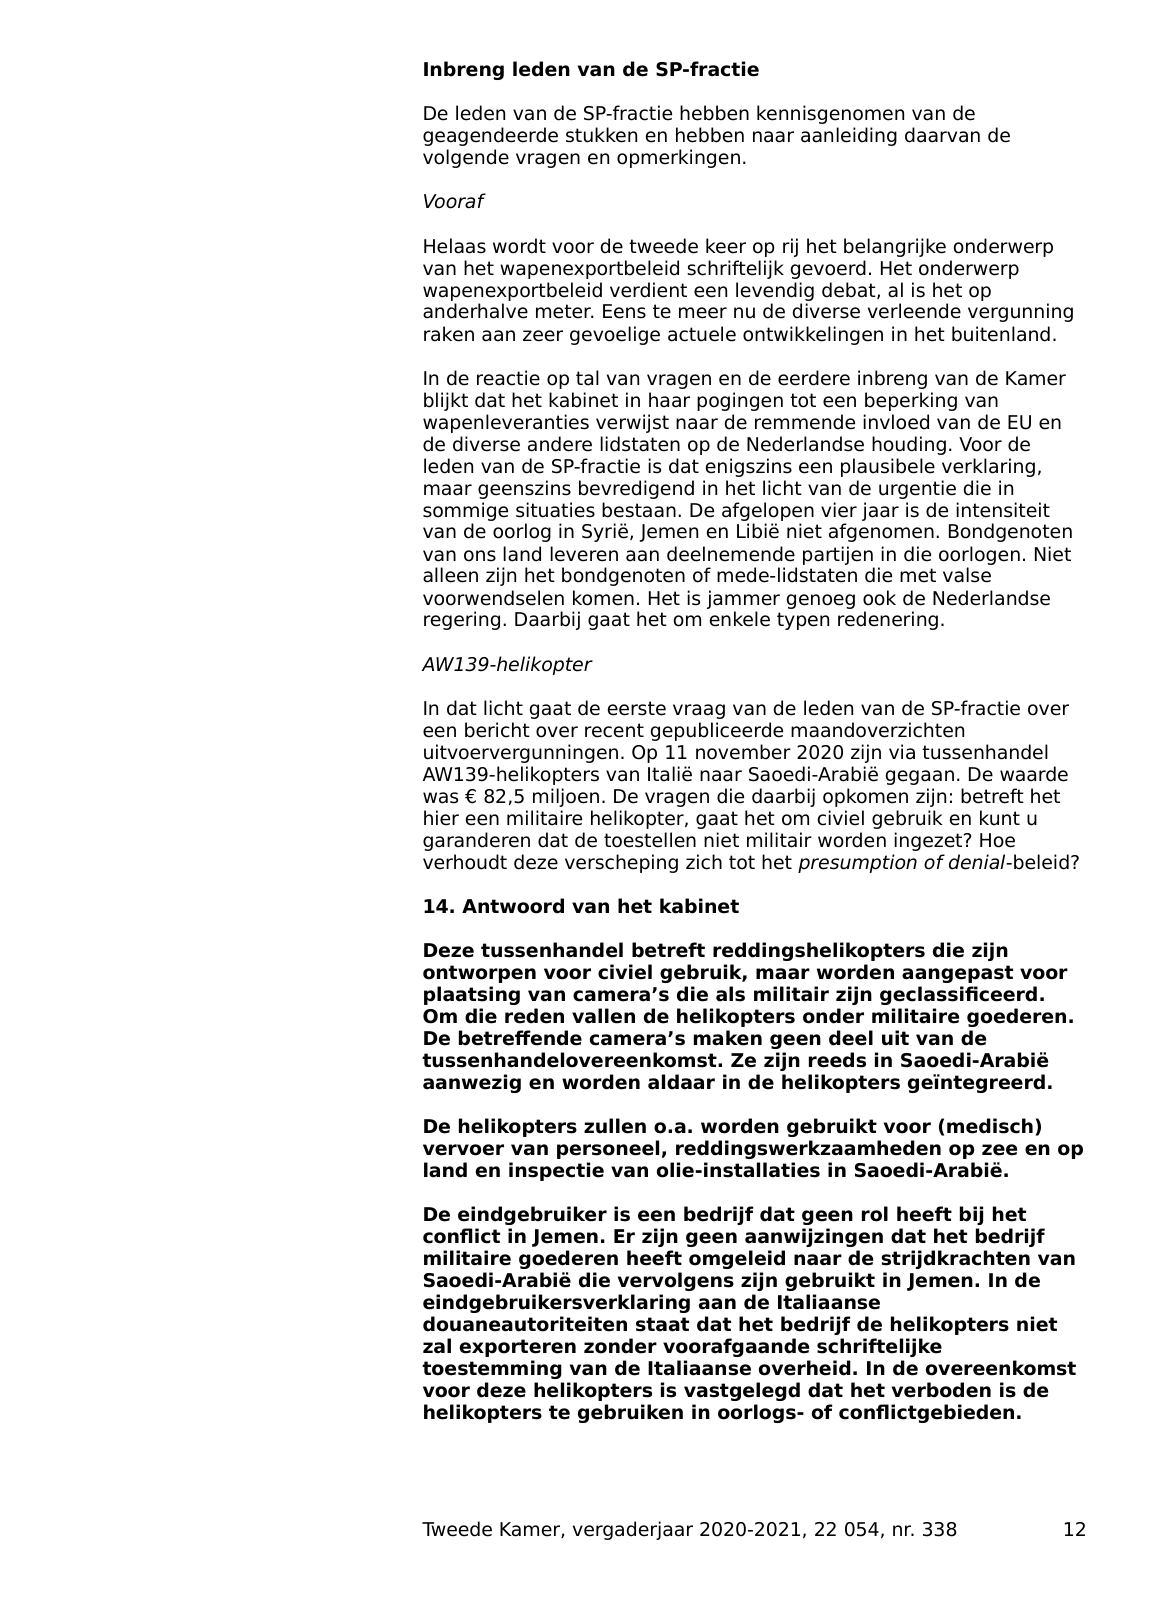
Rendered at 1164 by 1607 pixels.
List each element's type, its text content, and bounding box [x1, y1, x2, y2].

text Helaas wordt voor de tweede keer op rij het belangrijke onderwerp van het wapenexportbeleid schriftelijk gevoerd. Het onderwerp wapenexportbeleid verdient een levendig debat, al is het op anderhalve meter. Eens te meer nu de diverse verleende vergunning raken aan zeer gevoelige actuele ontwikkelingen in het buitenland. [422, 236, 1087, 345]
text De eindgebruiker is een bedrijf dat geen rol heeft bij het conflict in Jemen. Er zijn geen aanwijzingen dat het bedrijf militaire goederen heeft omgeleid naar de strijdkrachten van Saoedi-Arabië die vervolgens zijn gebruikt in Jemen. In de eindgebruikersverklaring aan de Italiaanse douaneautoriteiten staat dat het bedrijf de helikopters niet zal exporteren zonder voorafgaande schriftelijke toestemming van de Italiaanse overheid. In de overeenkomst voor deze helikopters is vastgelegd dat het verboden is de helikopters te gebruiken in oorlogs- of conflictgebieden. [422, 1204, 1087, 1424]
subtitle Inbreng leden van de SP-fractie [422, 59, 1087, 81]
subtitle 14. Antwoord van het kabinet [422, 896, 1087, 918]
subtitle Vooraf [422, 191, 1087, 213]
subtitle AW139-helikopter [422, 653, 1087, 676]
text In de reactie op tal van vragen en de eerdere inbreng van de Kamer blijkt dat het kabinet in haar pogingen tot een beperking van wapenleveranties verwijst naar de remmende invloed van de EU en de diverse andere lidstaten op de Nederlandse houding. Voor de leden van de SP-fractie is dat enigszins een plausibele verklaring, maar geenszins bevredigend in het licht van de urgentie die in sommige situaties bestaan. De afgelopen vier jaar is de intensiteit van de oorlog in Syrië, Jemen en Libië niet afgenomen. Bondgenoten van ons land leveren aan deelnemende partijen in die oorlogen. Niet alleen zijn het bondgenoten of mede-lidstaten die met valse voorwendselen komen. Het is jammer genoeg ook de Nederlandse regering. Daarbij gaat het om enkele typen redenering. [422, 368, 1087, 631]
text Deze tussenhandel betreft reddingshelikopters die zijn ontworpen voor civiel gebruik, maar worden aangepast voor plaatsing van camera’s die als militair zijn geclassificeerd. Om die reden vallen de helikopters onder militaire goederen. De betreffende camera’s maken geen deel uit van de tussenhandelovereenkomst. Ze zijn reeds in Saoedi-Arabië aanwezig en worden aldaar in de helikopters geïntegreerd. [422, 940, 1087, 1094]
text De leden van de SP-fractie hebben kennisgenomen van de geagendeerde stukken en hebben naar aanleiding daarvan de volgende vragen en opmerkingen. [422, 103, 1087, 169]
text De helikopters zullen o.a. worden gebruikt voor (medisch) vervoer van personeel, reddingswerkzaamheden op zee en op land en inspectie van olie-installaties in Saoedi-Arabië. [422, 1116, 1087, 1182]
text In dat licht gaat de eerste vraag van de leden van de SP-fractie over een bericht over recent gepubliceerde maandoverzichten uitvoervergunningen. Op 11 november 2020 zijn via tussenhandel AW139-helikopters van Italië naar Saoedi-Arabië gegaan. De waarde was € 82,5 miljoen. De vragen die daarbij opkomen zijn: betreft het hier een militaire helikopter, gaat het om civiel gebruik en kunt u garanderen dat de toestellen niet militair worden ingezet? Hoe verhoudt deze verscheping zich tot het presumption of denial-beleid? [422, 698, 1087, 873]
